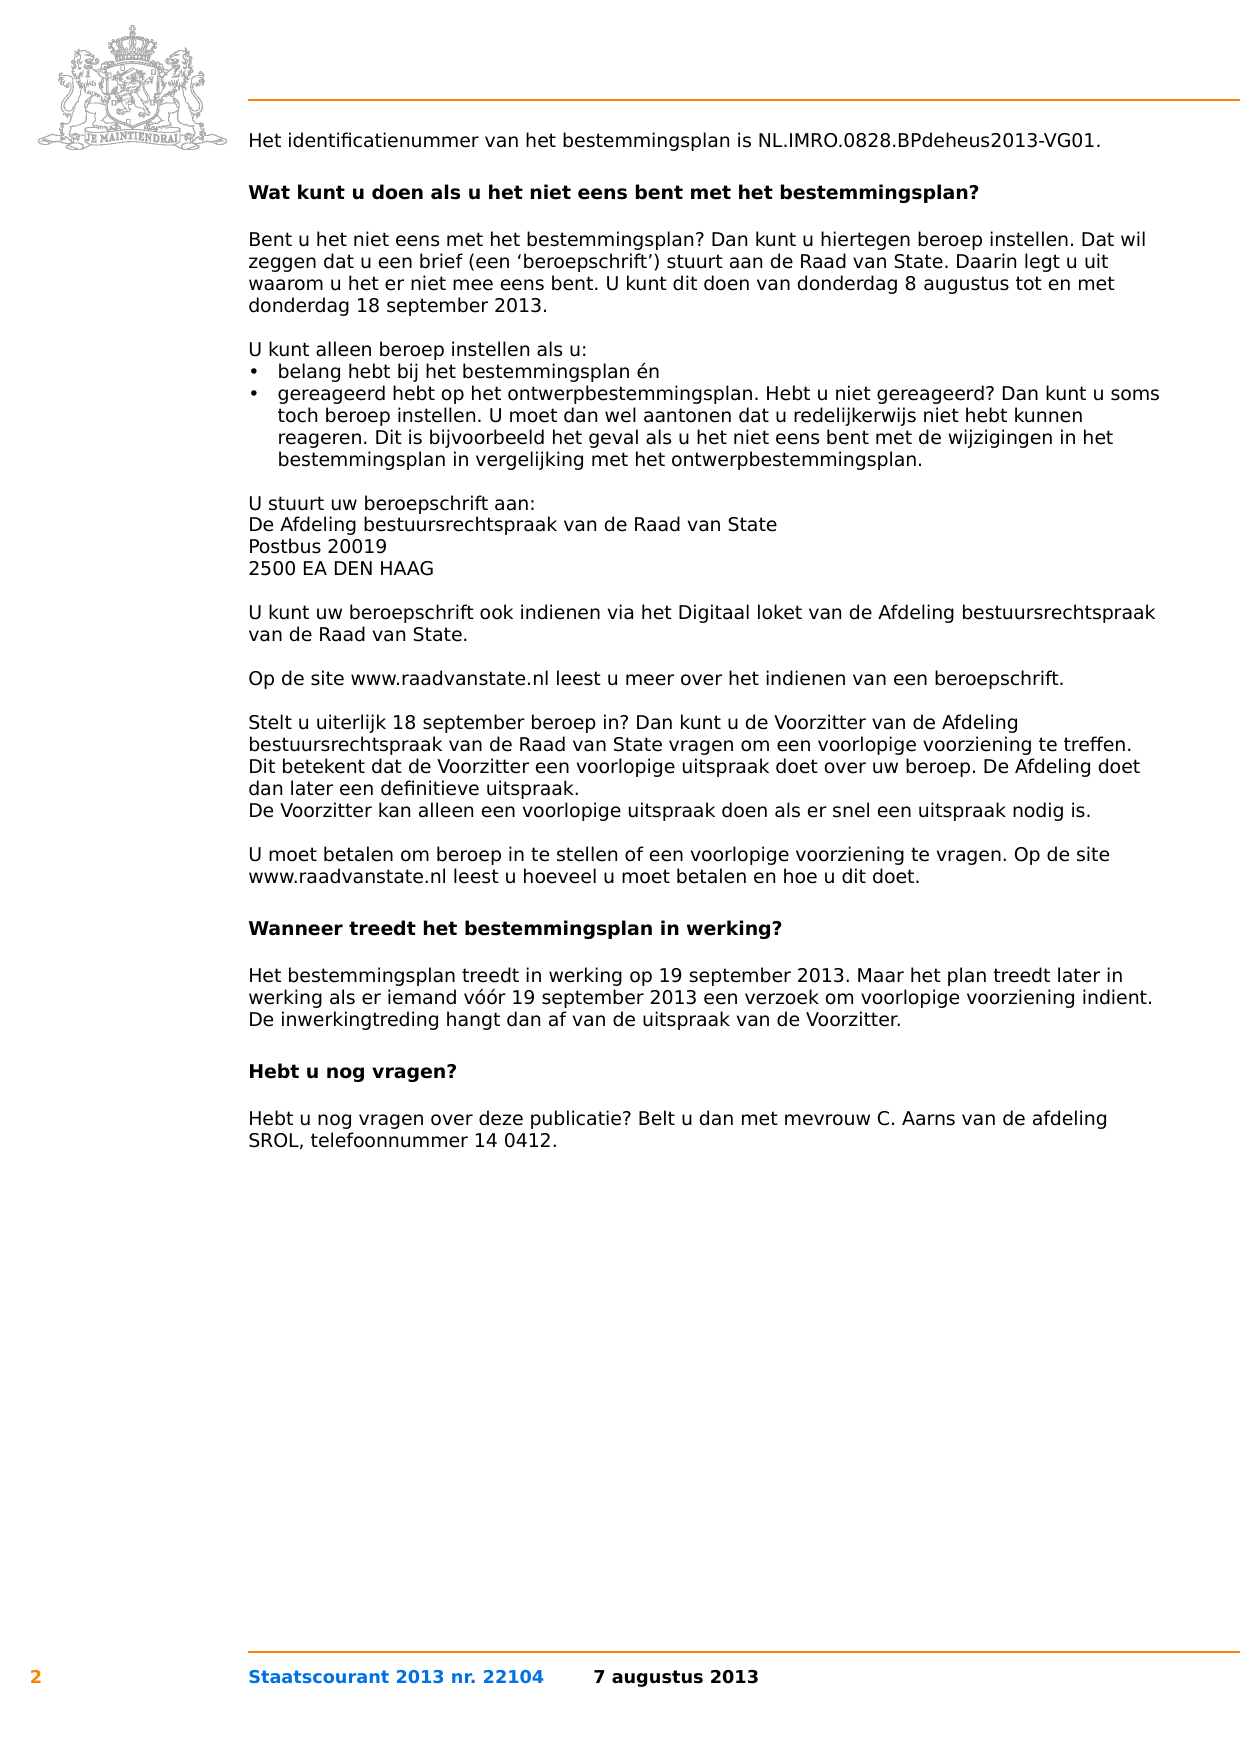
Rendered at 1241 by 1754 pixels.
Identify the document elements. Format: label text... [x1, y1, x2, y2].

picture [38, 25, 227, 150]
text U stuurt uw beroepschrift aan: [248, 492, 1163, 514]
text Het bestemmingsplan treedt in werking op 19 september 2013. Maar het plan treedt later in werking als er iemand vóór 19 september 2013 een verzoek om voorlopige voorziening indient. De inwerkingtreding hangt dan af van de uitspraak van de Voorzitter. [248, 964, 1163, 1031]
text Bent u het niet eens met het bestemmingsplan? Dan kunt u hiertegen beroep instellen. Dat wil zeggen dat u een brief (een ‘beroepschrift’) stuurt aan de Raad van State. Daarin legt u uit waarom u het er niet mee eens bent. U kunt dit doen van donderdag 8 augustus tot en met donderdag 18 september 2013. [248, 229, 1163, 317]
text Op de site www.raadvanstate.nl leest u meer over het indienen van een beroepschrift. [248, 668, 1163, 690]
subtitle Hebt u nog vragen? [248, 1061, 1163, 1082]
text De Voorzitter kan alleen een voorlopige uitspraak doen als er snel een uitspraak nodig is. [248, 800, 1163, 822]
text Het identificatienummer van het bestemmingsplan is NL.IMRO.0828.BPdeheus2013-VG01. [248, 130, 1163, 152]
text • gereageerd hebt op het ontwerpbestemmingsplan. Hebt u niet gereageerd? Dan kunt u soms toch beroep instellen. U moet dan wel aantonen dat u redelijkerwijs niet hebt kunnen reageren. Dit is bijvoorbeeld het geval als u het niet eens bent met de wijzigingen in het bestemmingsplan in vergelijking met het ontwerpbestemmingsplan. [248, 383, 1163, 471]
text U kunt alleen beroep instellen als u: [248, 339, 1163, 361]
text U moet betalen om beroep in te stellen of een voorlopige voorziening te vragen. Op de site www.raadvanstate.nl leest u hoeveel u moet betalen en hoe u dit doet. [248, 844, 1163, 888]
text Stelt u uiterlijk 18 september beroep in? Dan kunt u de Voorzitter van de Afdeling bestuursrechtspraak van de Raad van State vragen om een voorlopige voorziening te treffen. Dit betekent dat de Voorzitter een voorlopige uitspraak doet over uw beroep. De Afdeling doet dan later een definitieve uitspraak. [248, 712, 1163, 800]
text De Afdeling bestuursrechtspraak van de Raad van State [248, 514, 1163, 536]
text Postbus 20019 [248, 536, 1163, 558]
text U kunt uw beroepschrift ook indienen via het Digitaal loket van de Afdeling bestuursrechtspraak van de Raad van State. [248, 602, 1163, 646]
subtitle Wanneer treedt het bestemmingsplan in werking? [248, 918, 1163, 939]
subtitle Wat kunt u doen als u het niet eens bent met het bestemmingsplan? [248, 182, 1163, 204]
text • belang hebt bij het bestemmingsplan én [248, 361, 1163, 383]
text Hebt u nog vragen over deze publicatie? Belt u dan met mevrouw C. Aarns van de afdeling SROL, telefoonnummer 14 0412. [248, 1107, 1163, 1151]
text 2500 EA DEN HAAG [248, 558, 1163, 580]
